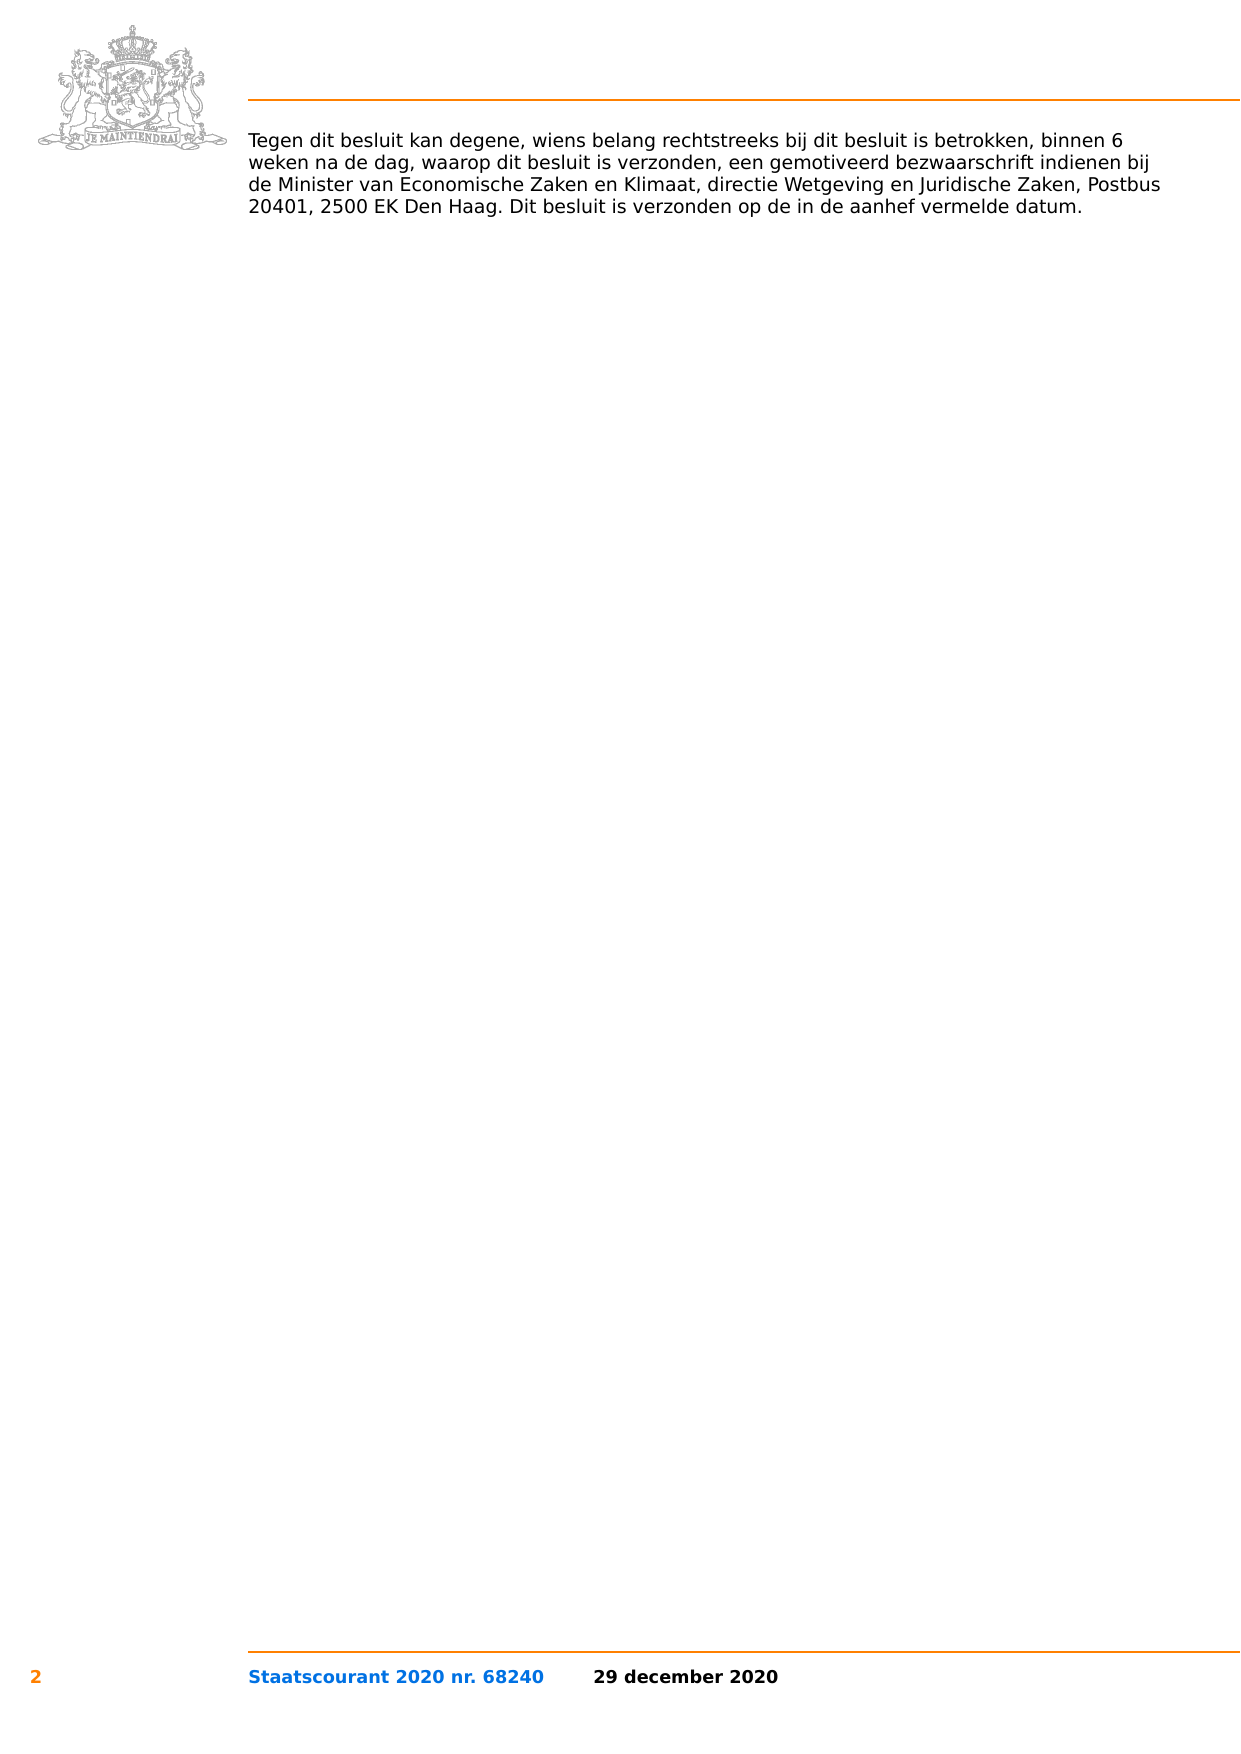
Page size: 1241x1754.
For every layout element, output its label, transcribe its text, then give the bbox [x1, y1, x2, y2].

picture [38, 25, 227, 150]
text Tegen dit besluit kan degene, wiens belang rechtstreeks bij dit besluit is betrokken, binnen 6 weken na de dag, waarop dit besluit is verzonden, een gemotiveerd bezwaarschrift indienen bij de Minister van Economische Zaken en Klimaat, directie Wetgeving en Juridische Zaken, Postbus 20401, 2500 EK Den Haag. Dit besluit is verzonden op de in de aanhef vermelde datum. [248, 130, 1163, 218]
